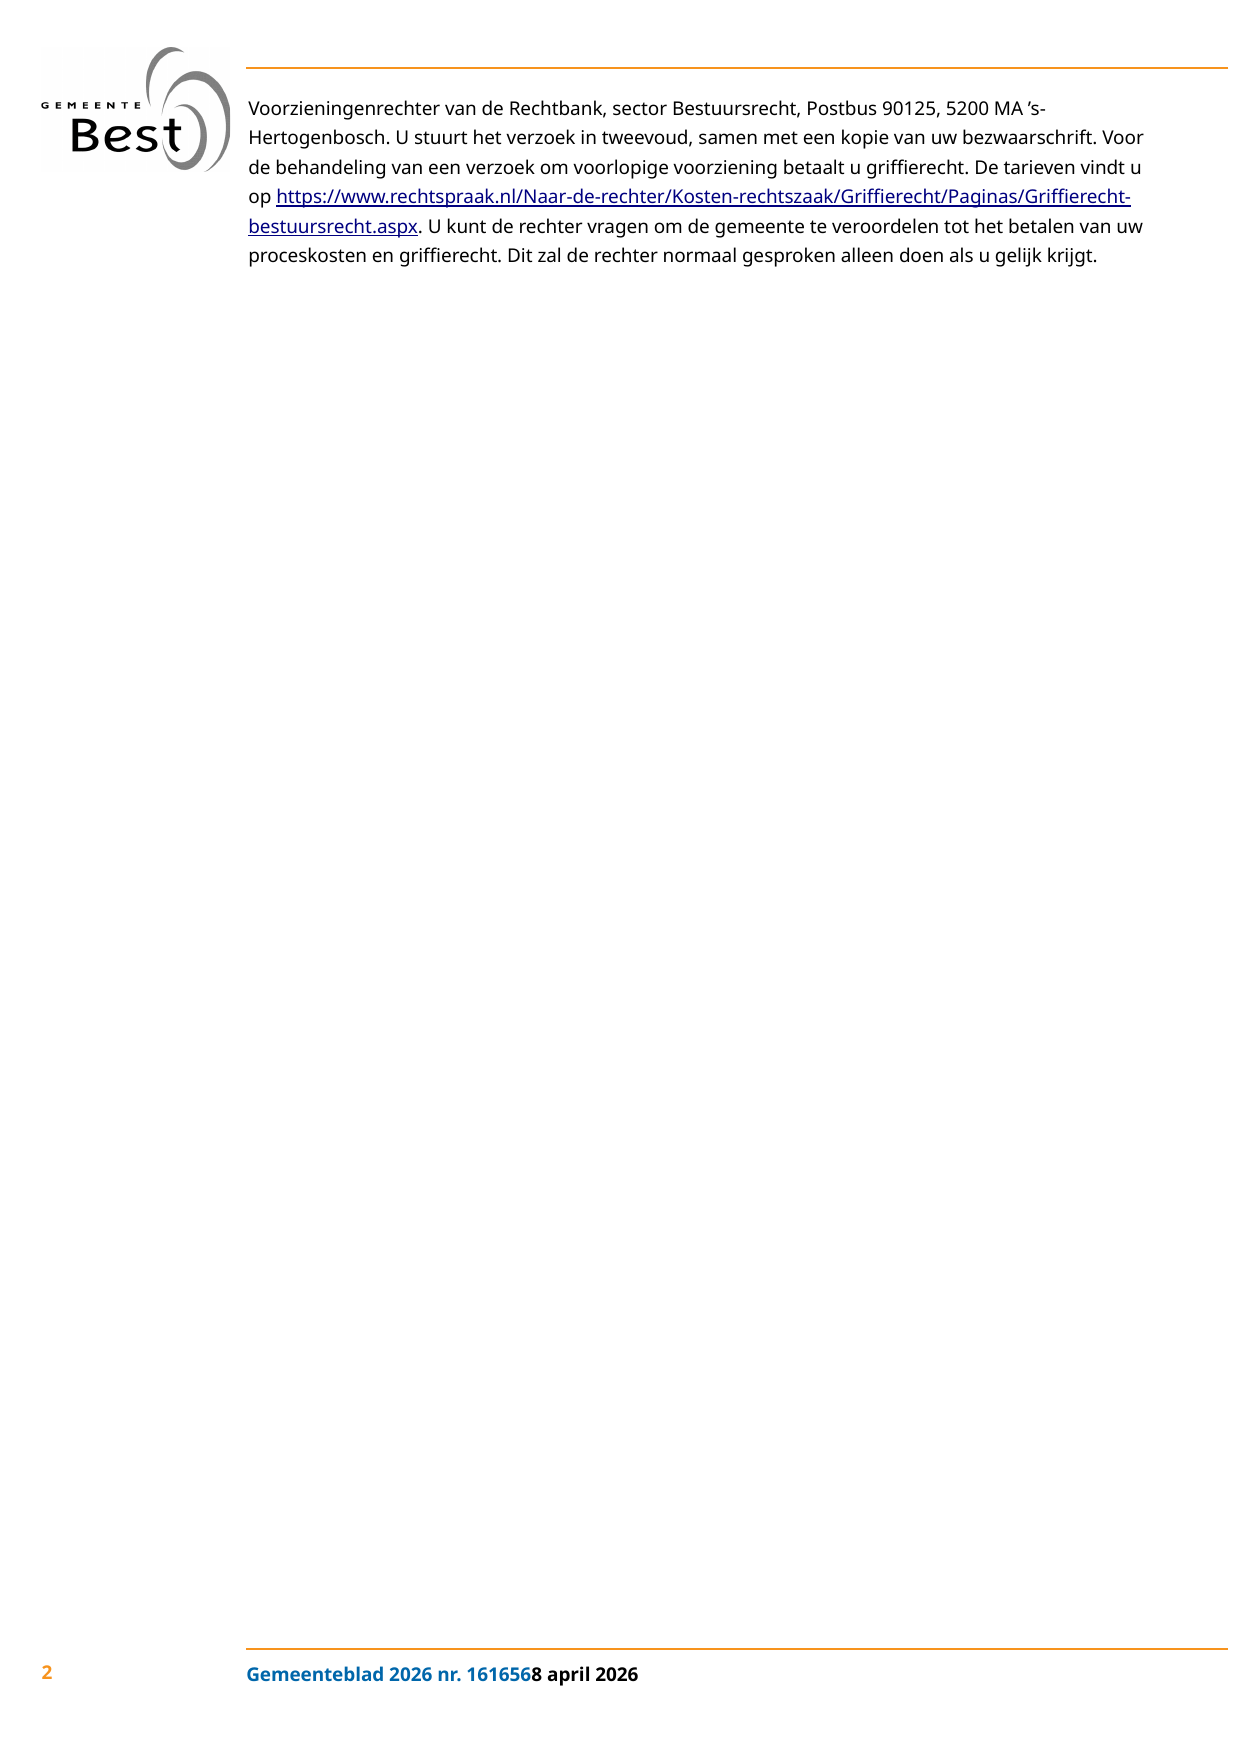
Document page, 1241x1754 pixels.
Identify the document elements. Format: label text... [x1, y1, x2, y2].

text Voorzieningenrechter van de Rechtbank, sector Bestuursrecht, Postbus 90125, 5200 MA ’s-Hertogenbosch. U stuurt het verzoek in tweevoud, samen met een kopie van uw bezwaarschrift. Voor de behandeling van een verzoek om voorlopige voorziening betaalt u griffierecht. De tarieven vindt u op https://www.rechtspraak.nl/Naar-de-rechter/Kosten-rechtszaak/Griffierecht/Paginas/Griffierecht-bestuursrecht.aspx. U kunt de rechter vragen om de gemeente te veroordelen tot het betalen van uw proceskosten en griffierecht. Dit zal de rechter normaal gesproken alleen doen als u gelijk krijgt. [248, 95, 1152, 268]
picture [41, 47, 231, 172]
